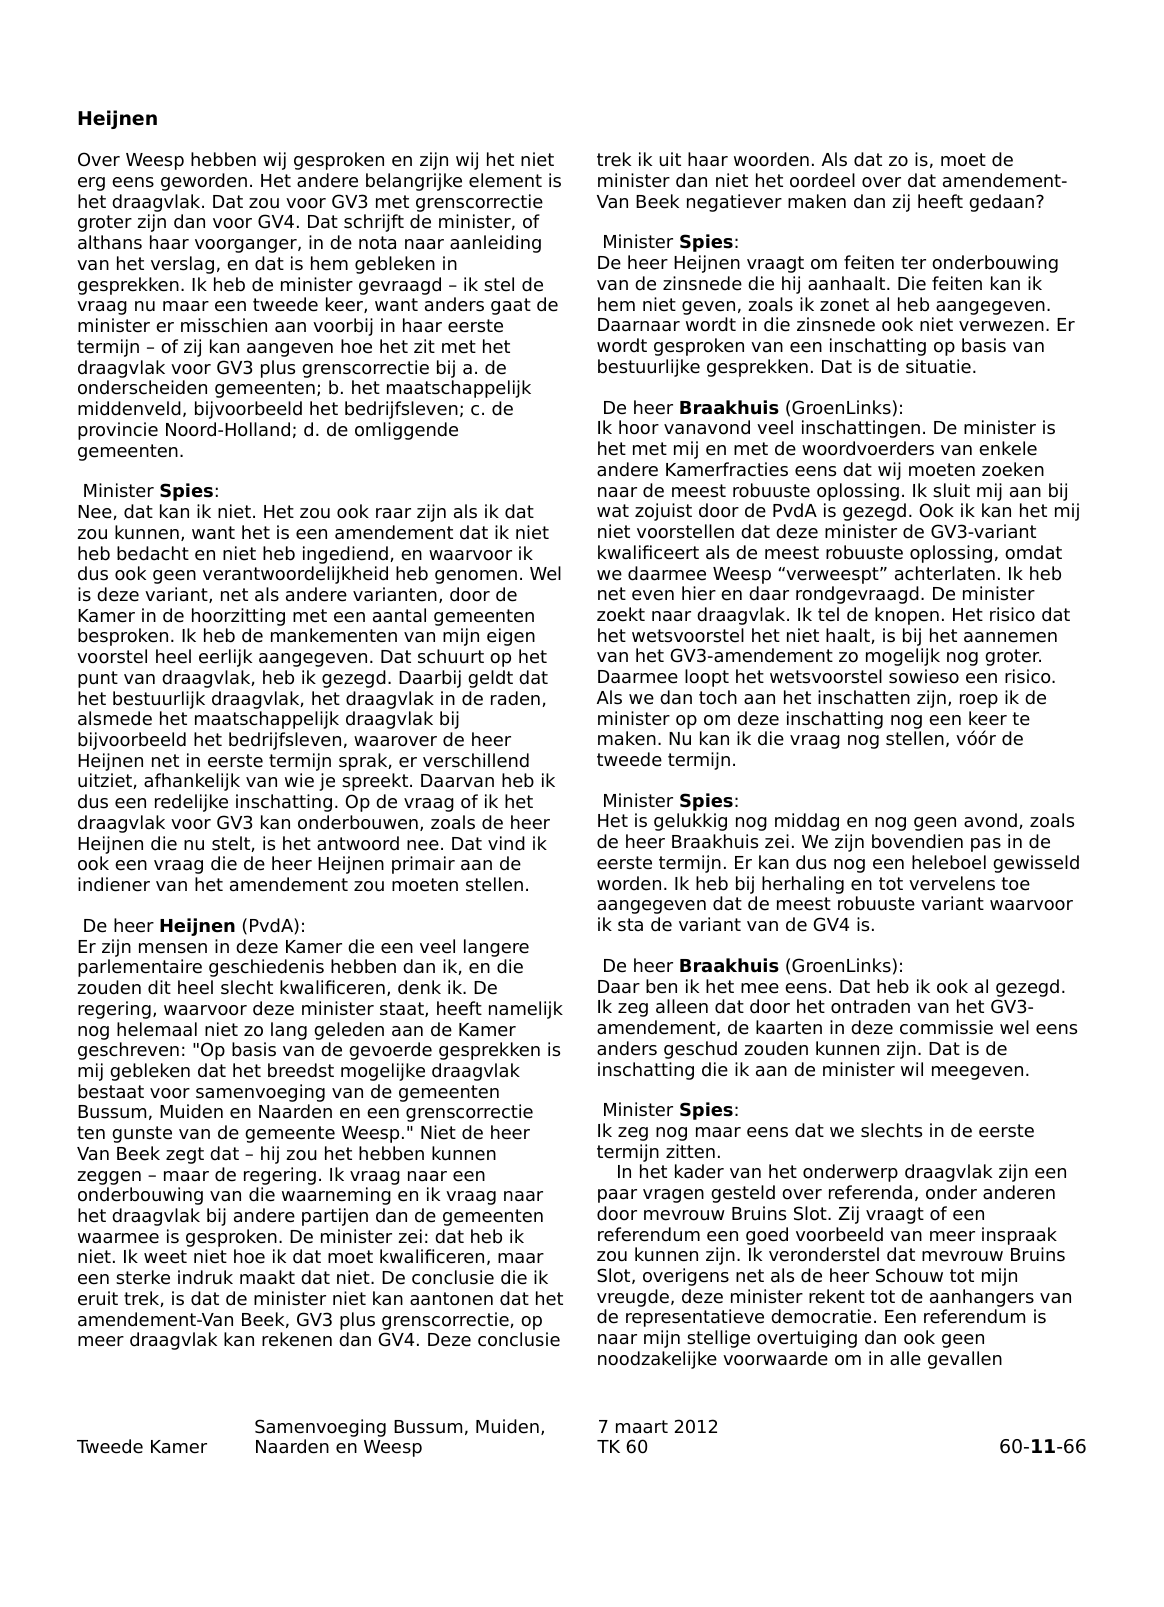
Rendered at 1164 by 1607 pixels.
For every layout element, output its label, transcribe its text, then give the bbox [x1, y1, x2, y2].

text Minister Spies: [596, 1100, 1087, 1121]
text De heer Heijnen vraagt om feiten ter onderbouwing van de zinsnede die hij aanhaalt. Die feiten kan ik hem niet geven, zoals ik zonet al heb aangegeven. Daarnaar wordt in die zinsnede ook niet verwezen. Er wordt gesproken van een inschatting op basis van bestuurlijke gesprekken. Dat is de situatie. [596, 253, 1087, 377]
text Minister Spies: [77, 481, 567, 502]
text trek ik uit haar woorden. Als dat zo is, moet de minister dan niet het oordeel over dat amendement-Van Beek negatiever maken dan zij heeft gedaan? [596, 150, 1087, 212]
text Over Weesp hebben wij gesproken en zijn wij het niet erg eens geworden. Het andere belangrijke element is het draagvlak. Dat zou voor GV3 met grenscorrectie groter zijn dan voor GV4. Dat schrijft de minister, of althans haar voorganger, in de nota naar aanleiding van het verslag, en dat is hem gebleken in gesprekken. Ik heb de minister gevraagd – ik stel de vraag nu maar een tweede keer, want anders gaat de minister er misschien aan voorbij in haar eerste termijn – of zij kan aangeven hoe het zit met het draagvlak voor GV3 plus grenscorrectie bij a. de onderscheiden gemeenten; b. het maatschappelijk middenveld, bijvoorbeeld het bedrijfsleven; c. de provincie Noord-Holland; d. de omliggende gemeenten. [77, 150, 567, 461]
text De heer Heijnen (PvdA): [77, 916, 567, 936]
text Minister Spies: [596, 791, 1087, 811]
text De heer Braakhuis (GroenLinks): [596, 397, 1087, 418]
text Minister Spies: [596, 232, 1087, 253]
text Daar ben ik het mee eens. Dat heb ik ook al gezegd. Ik zeg alleen dat door het ontraden van het GV3-amendement, de kaarten in deze commissie wel eens anders geschud zouden kunnen zijn. Dat is de inschatting die ik aan de minister wil meegeven. [596, 976, 1087, 1080]
text De heer Braakhuis (GroenLinks): [596, 956, 1087, 976]
text Er zijn mensen in deze Kamer die een veel langere parlementaire geschiedenis hebben dan ik, en die zouden dit heel slecht kwalificeren, denk ik. De regering, waarvoor deze minister staat, heeft namelijk nog helemaal niet zo lang geleden aan de Kamer geschreven: "Op basis van de gevoerde gesprekken is mij gebleken dat het breedst mogelijke draagvlak bestaat voor samenvoeging van de gemeenten Bussum, Muiden en Naarden en een grenscorrectie ten gunste van de gemeente Weesp." Niet de heer Van Beek zegt dat – hij zou het hebben kunnen zeggen – maar de regering. Ik vraag naar een onderbouwing van die waarneming en ik vraag naar het draagvlak bij andere partijen dan de gemeenten waarmee is gesproken. De minister zei: dat heb ik niet. Ik weet niet hoe ik dat moet kwalificeren, maar een sterke indruk maakt dat niet. De conclusie die ik eruit trek, is dat de minister niet kan aantonen dat het amendement-Van Beek, GV3 plus grenscorrectie, op meer draagvlak kan rekenen dan GV4. Deze conclusie [77, 936, 567, 1351]
text Het is gelukkig nog middag en nog geen avond, zoals de heer Braakhuis zei. We zijn bovendien pas in de eerste termijn. Er kan dus nog een heleboel gewisseld worden. Ik heb bij herhaling en tot vervelens toe aangegeven dat de meest robuuste variant waarvoor ik sta de variant van de GV4 is. [596, 811, 1087, 936]
text Ik hoor vanavond veel inschattingen. De minister is het met mij en met de woordvoerders van enkele andere Kamerfracties eens dat wij moeten zoeken naar de meest robuuste oplossing. Ik sluit mij aan bij wat zojuist door de PvdA is gezegd. Ook ik kan het mij niet voorstellen dat deze minister de GV3-variant kwalificeert als de meest robuuste oplossing, omdat we daarmee Weesp “verweespt” achterlaten. Ik heb net even hier en daar rondgevraagd. De minister zoekt naar draagvlak. Ik tel de knopen. Het risico dat het wetsvoorstel het niet haalt, is bij het aannemen van het GV3-amendement zo mogelijk nog groter. Daarmee loopt het wetsvoorstel sowieso een risico. Als we dan toch aan het inschatten zijn, roep ik de minister op om deze inschatting nog een keer te maken. Nu kan ik die vraag nog stellen, vóór de tweede termijn. [596, 418, 1087, 771]
text Nee, dat kan ik niet. Het zou ook raar zijn als ik dat zou kunnen, want het is een amendement dat ik niet heb bedacht en niet heb ingediend, en waarvoor ik dus ook geen verantwoordelijkheid heb genomen. Wel is deze variant, net als andere varianten, door de Kamer in de hoorzitting met een aantal gemeenten besproken. Ik heb de mankementen van mijn eigen voorstel heel eerlijk aangegeven. Dat schuurt op het punt van draagvlak, heb ik gezegd. Daarbij geldt dat het bestuurlijk draagvlak, het draagvlak in de raden, alsmede het maatschappelijk draagvlak bij bijvoorbeeld het bedrijfsleven, waarover de heer Heijnen net in eerste termijn sprak, er verschillend uitziet, afhankelijk van wie je spreekt. Daarvan heb ik dus een redelijke inschatting. Op de vraag of ik het draagvlak voor GV3 kan onderbouwen, zoals de heer Heijnen die nu stelt, is het antwoord nee. Dat vind ik ook een vraag die de heer Heijnen primair aan de indiener van het amendement zou moeten stellen. [77, 502, 567, 896]
text In het kader van het onderwerp draagvlak zijn een paar vragen gesteld over referenda, onder anderen door mevrouw Bruins Slot. Zij vraagt of een referendum een goed voorbeeld van meer inspraak zou kunnen zijn. Ik veronderstel dat mevrouw Bruins Slot, overigens net als de heer Schouw tot mijn vreugde, deze minister rekent tot de aanhangers van de representatieve democratie. Een referendum is naar mijn stellige overtuiging dan ook geen noodzakelijke voorwaarde om in alle gevallen [596, 1162, 1087, 1369]
text Ik zeg nog maar eens dat we slechts in de eerste termijn zitten. [596, 1121, 1087, 1162]
